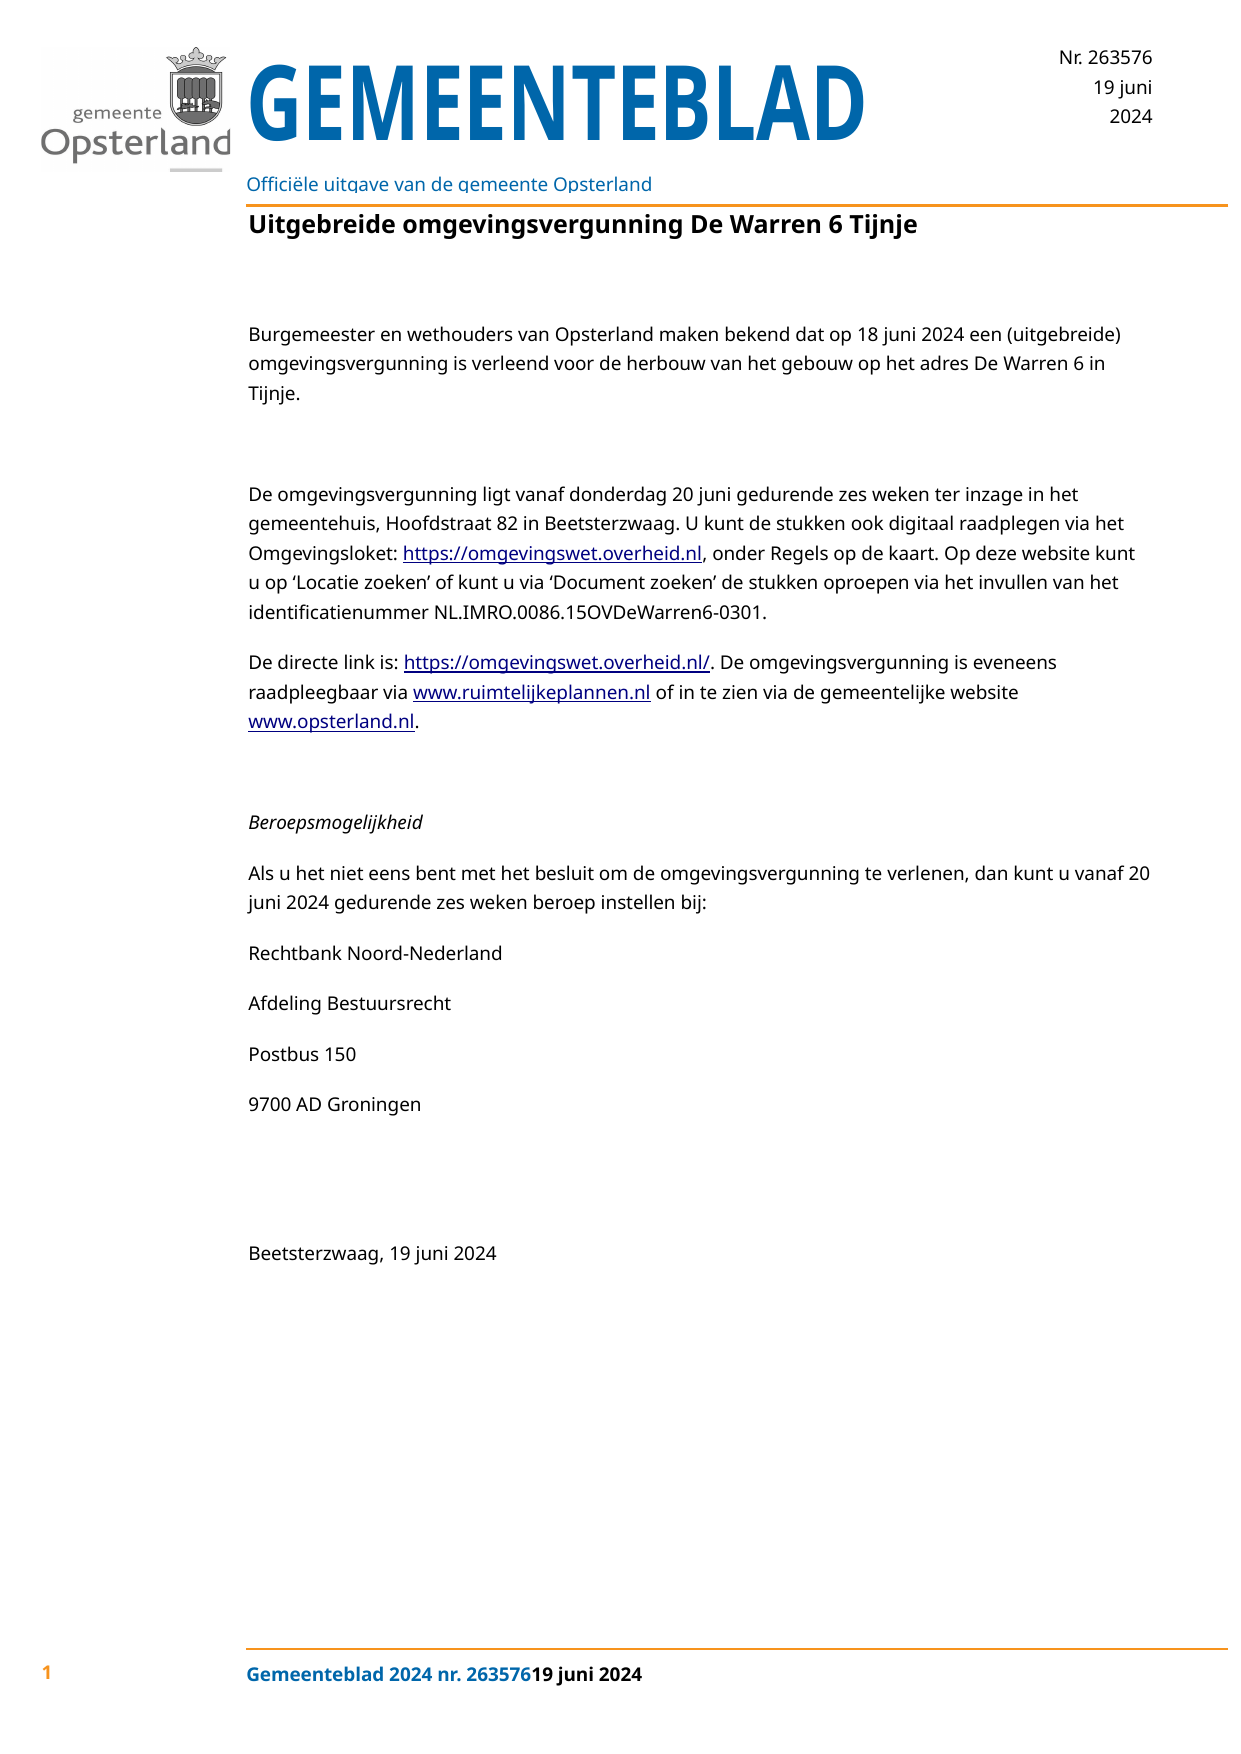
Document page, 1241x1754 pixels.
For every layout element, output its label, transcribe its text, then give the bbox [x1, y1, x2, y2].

text Als u het niet eens bent met het besluit om de omgevingsvergunning te verlenen, dan kunt u vanaf 20 juni 2024 gedurende zes weken beroep instellen bij: [248, 860, 1152, 915]
text Postbus 150 [248, 1041, 1152, 1066]
picture [41, 47, 231, 172]
text De omgevingsvergunning ligt vanaf donderdag 20 juni gedurende zes weken ter inzage in het gemeentehuis, Hoofdstraat 82 in Beetsterzwaag. U kunt de stukken ook digitaal raadplegen via het Omgevingsloket: https://omgevingswet.overheid.nl, onder Regels op de kaart. Op deze website kunt u op ‘Locatie zoeken’ of kunt u via ‘Document zoeken’ de stukken oproepen via het invullen van het identificatienummer NL.IMRO.0086.15OVDeWarren6-0301. [248, 481, 1152, 625]
text Beroepsmogelijkheid [248, 809, 1152, 835]
text Afdeling Bestuursrecht [248, 990, 1152, 1016]
text Burgemeester en wethouders van Opsterland maken bekend dat op 18 juni 2024 een (uitgebreide) omgevingsvergunning is verleend voor de herbouw van het gebouw op het adres De Warren 6 in Tijnje. [248, 321, 1152, 406]
text Uitgebreide omgevingsvergunning De Warren 6 Tijnje [248, 207, 1152, 241]
text De directe link is: https://omgevingswet.overheid.nl/. De omgevingsvergunning is eveneens raadpleegbaar via www.ruimtelijkeplannen.nl of in te zien via de gemeentelijke website www.opsterland.nl. [248, 649, 1152, 734]
text Beetsterzwaag, 19 juni 2024 [248, 1240, 1152, 1266]
text 9700 AD Groningen [248, 1091, 1152, 1117]
text Rechtbank Noord-Nederland [248, 940, 1152, 966]
